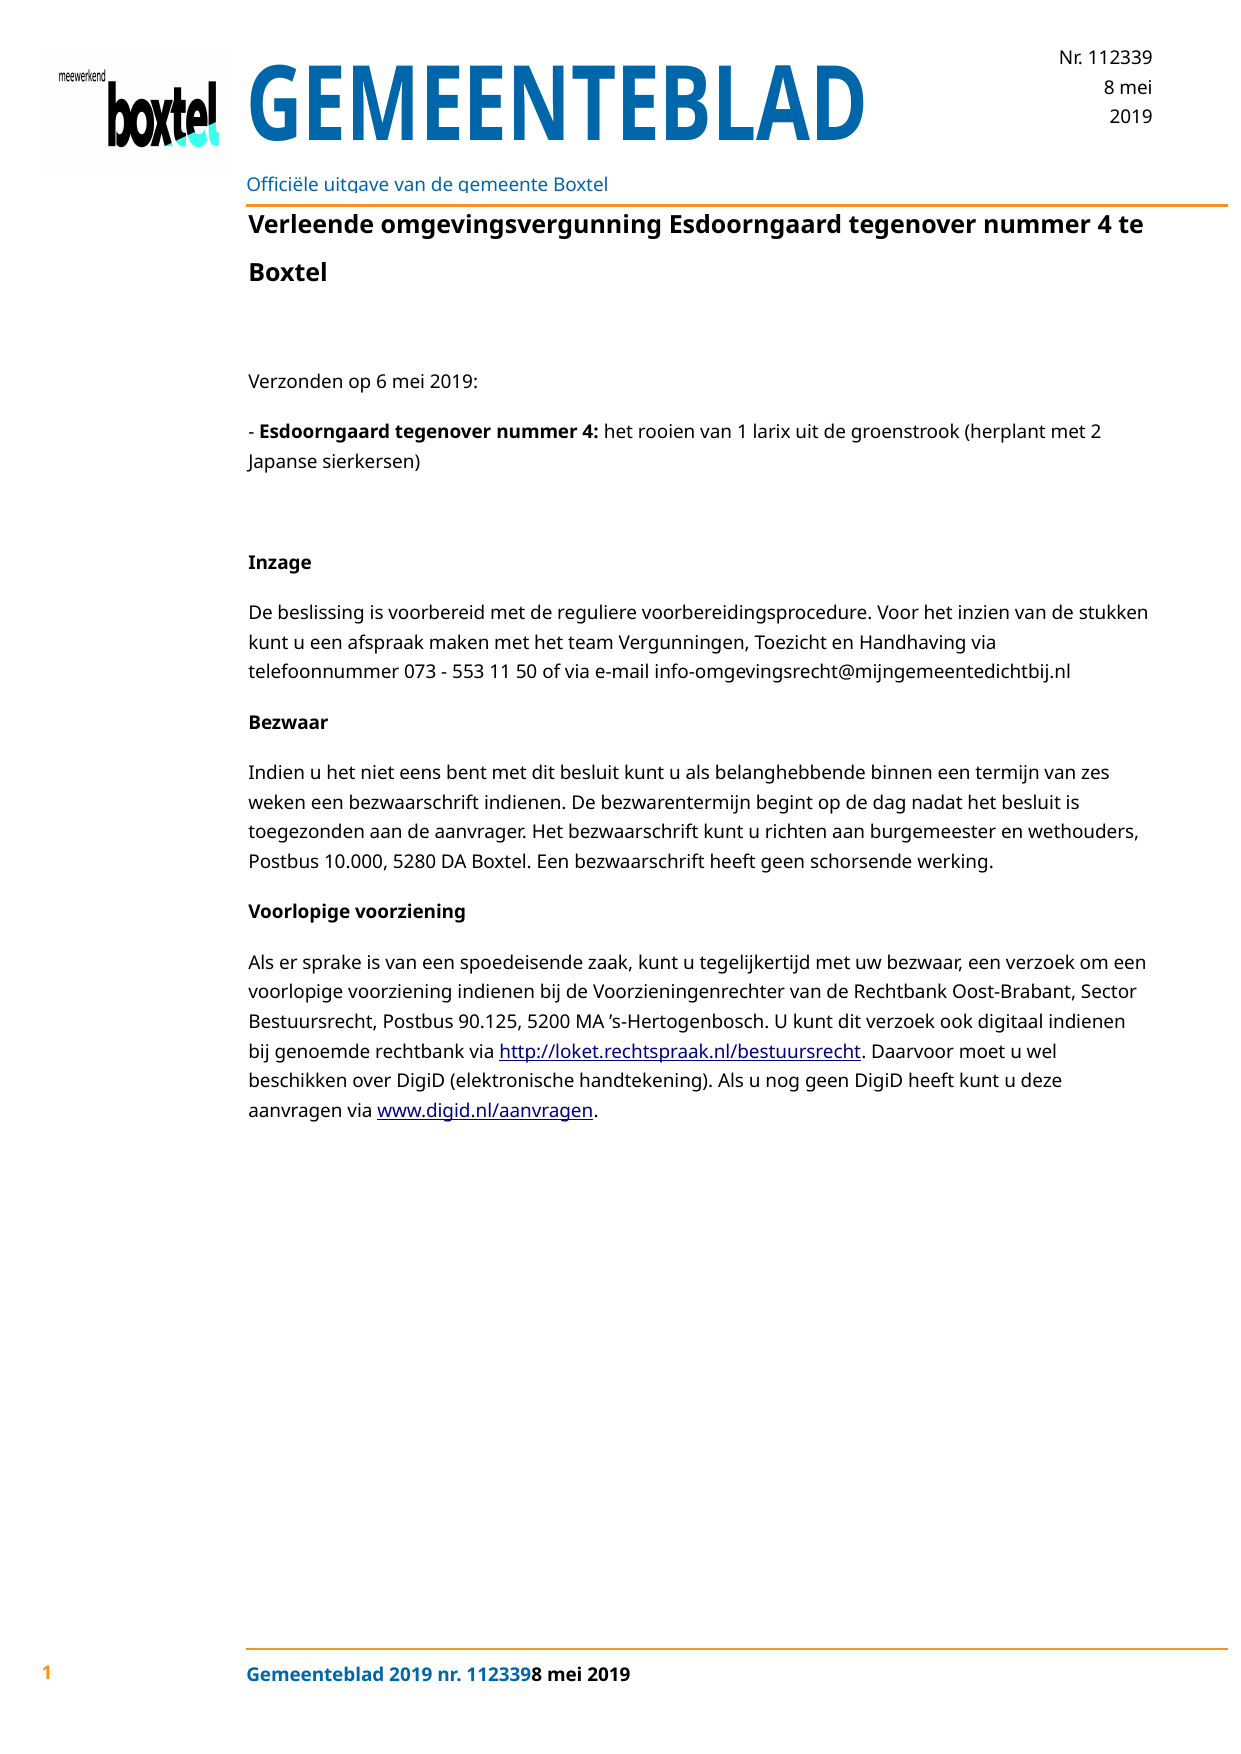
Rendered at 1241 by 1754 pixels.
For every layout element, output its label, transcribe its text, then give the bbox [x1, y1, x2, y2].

text Voorlopige voorziening [248, 899, 1152, 924]
text De beslissing is voorbereid met de reguliere voorbereidingsprocedure. Voor het inzien van de stukken kunt u een afspraak maken met het team Vergunningen, Toezicht en Handhaving via telefoonnummer 073 - 553 11 50 of via e-mail info-omgevingsrecht@mijngemeentedichtbij.nl [248, 599, 1152, 684]
picture [41, 47, 231, 172]
text Als er sprake is van een spoedeisende zaak, kunt u tegelijkertijd met uw bezwaar, een verzoek om een voorlopige voorziening indienen bij de Voorzieningenrechter van de Rechtbank Oost-Brabant, Sector Bestuursrecht, Postbus 90.125, 5200 MA ’s-Hertogenbosch. U kunt dit verzoek ook digitaal indienen bij genoemde rechtbank via http://loket.rechtspraak.nl/bestuursrecht. Daarvoor moet u wel beschikken over DigiD (elektronische handtekening). Als u nog geen DigiD heeft kunt u deze aanvragen via www.digid.nl/aanvragen. [248, 949, 1152, 1123]
text - Esdoorngaard tegenover nummer 4: het rooien van 1 larix uit de groenstrook (herplant met 2 Japanse sierkersen) [248, 419, 1152, 474]
text Indien u het niet eens bent met dit besluit kunt u als belanghebbende binnen een termijn van zes weken een bezwaarschrift indienen. De bezwarentermijn begint op de dag nadat het besluit is toegezonden aan de aanvrager. Het bezwaarschrift kunt u richten aan burgemeester en wethouders, Postbus 10.000, 5280 DA Boxtel. Een bezwaarschrift heeft geen schorsende werking. [248, 759, 1152, 874]
text Verzonden op 6 mei 2019: [248, 368, 1152, 394]
text Inzage [248, 549, 1152, 575]
text Verleende omgevingsvergunning Esdoorngaard tegenover nummer 4 te Boxtel [248, 207, 1152, 288]
text Bezwaar [248, 709, 1152, 735]
